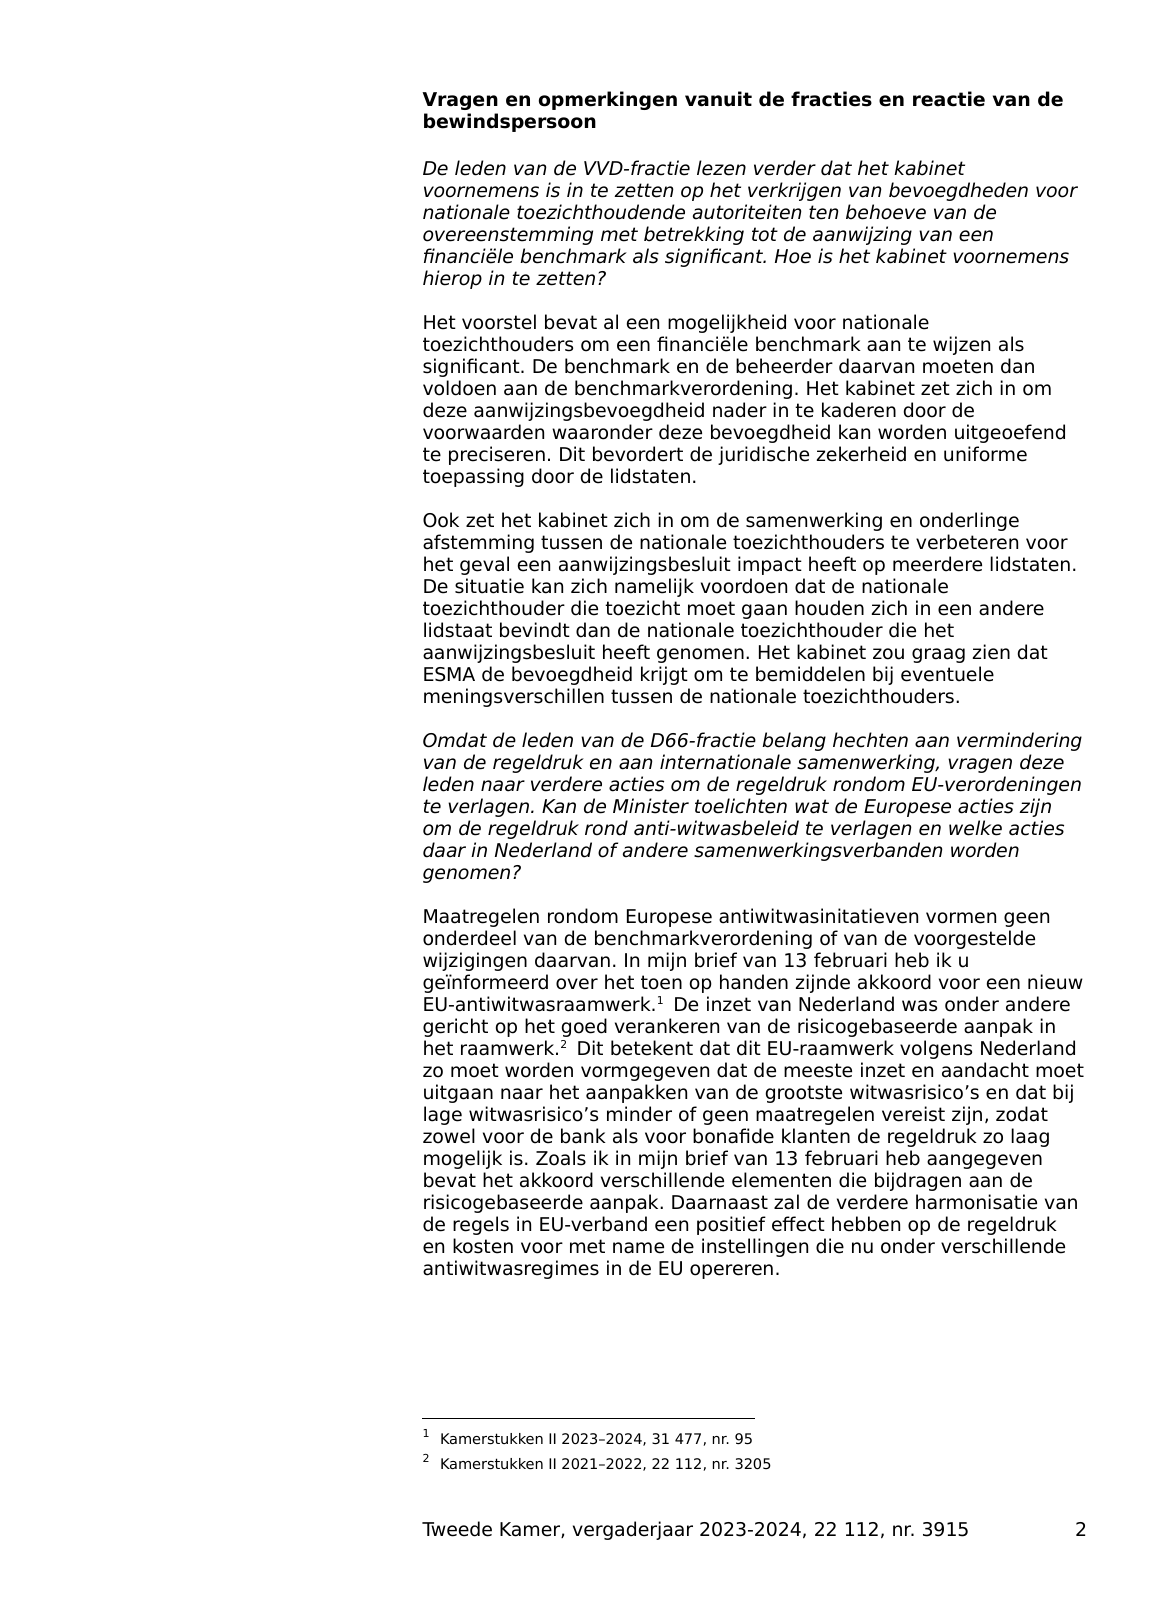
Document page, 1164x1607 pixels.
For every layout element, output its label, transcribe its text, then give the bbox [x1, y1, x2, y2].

text Omdat de leden van de D66-fractie belang hechten aan vermindering van de regeldruk en aan internationale samenwerking, vragen deze leden naar verdere acties om de regeldruk rondom EU-verordeningen te verlagen. Kan de Minister toelichten wat de Europese acties zijn om de regeldruk rond anti-witwasbeleid te verlagen en welke acties daar in Nederland of andere samenwerkingsverbanden worden genomen? [422, 730, 1087, 884]
text Kamerstukken II 2023–2024, 31 477, nr. 95 [422, 1427, 1087, 1449]
text Kamerstukken II 2021–2022, 22 112, nr. 3205 [422, 1452, 1087, 1474]
text Het voorstel bevat al een mogelijkheid voor nationale toezichthouders om een financiële benchmark aan te wijzen als significant. De benchmark en de beheerder daarvan moeten dan voldoen aan de benchmarkverordening. Het kabinet zet zich in om deze aanwijzingsbevoegdheid nader in te kaderen door de voorwaarden waaronder deze bevoegdheid kan worden uitgeoefend te preciseren. Dit bevordert de juridische zekerheid en uniforme toepassing door de lidstaten. [422, 312, 1087, 488]
text De leden van de VVD-fractie lezen verder dat het kabinet voornemens is in te zetten op het verkrijgen van bevoegdheden voor nationale toezichthoudende autoriteiten ten behoeve van de overeenstemming met betrekking tot de aanwijzing van een financiële benchmark als significant. Hoe is het kabinet voornemens hierop in te zetten? [422, 158, 1087, 290]
text Ook zet het kabinet zich in om de samenwerking en onderlinge afstemming tussen de nationale toezichthouders te verbeteren voor het geval een aanwijzingsbesluit impact heeft op meerdere lidstaten. De situatie kan zich namelijk voordoen dat de nationale toezichthouder die toezicht moet gaan houden zich in een andere lidstaat bevindt dan de nationale toezichthouder die het aanwijzingsbesluit heeft genomen. Het kabinet zou graag zien dat ESMA de bevoegdheid krijgt om te bemiddelen bij eventuele meningsverschillen tussen de nationale toezichthouders. [422, 510, 1087, 708]
subtitle Vragen en opmerkingen vanuit de fracties en reactie van de bewindspersoon [422, 89, 1087, 133]
text Maatregelen rondom Europese antiwitwasinitatieven vormen geen onderdeel van de benchmarkverordening of van de voorgestelde wijzigingen daarvan. In mijn brief van 13 februari heb ik u geïnformeerd over het toen op handen zijnde akkoord voor een nieuw EU-antiwitwasraamwerk. De inzet van Nederland was onder andere gericht op het goed verankeren van de risicogebaseerde aanpak in het raamwerk. Dit betekent dat dit EU-raamwerk volgens Nederland zo moet worden vormgegeven dat de meeste inzet en aandacht moet uitgaan naar het aanpakken van de grootste witwasrisico’s en dat bij lage witwasrisico’s minder of geen maatregelen vereist zijn, zodat zowel voor de bank als voor bonafide klanten de regeldruk zo laag mogelijk is. Zoals ik in mijn brief van 13 februari heb aangegeven bevat het akkoord verschillende elementen die bijdragen aan de risicogebaseerde aanpak. Daarnaast zal de verdere harmonisatie van de regels in EU-verband een positief effect hebben op de regeldruk en kosten voor met name de instellingen die nu onder verschillende antiwitwasregimes in de EU opereren. [422, 906, 1087, 1280]
